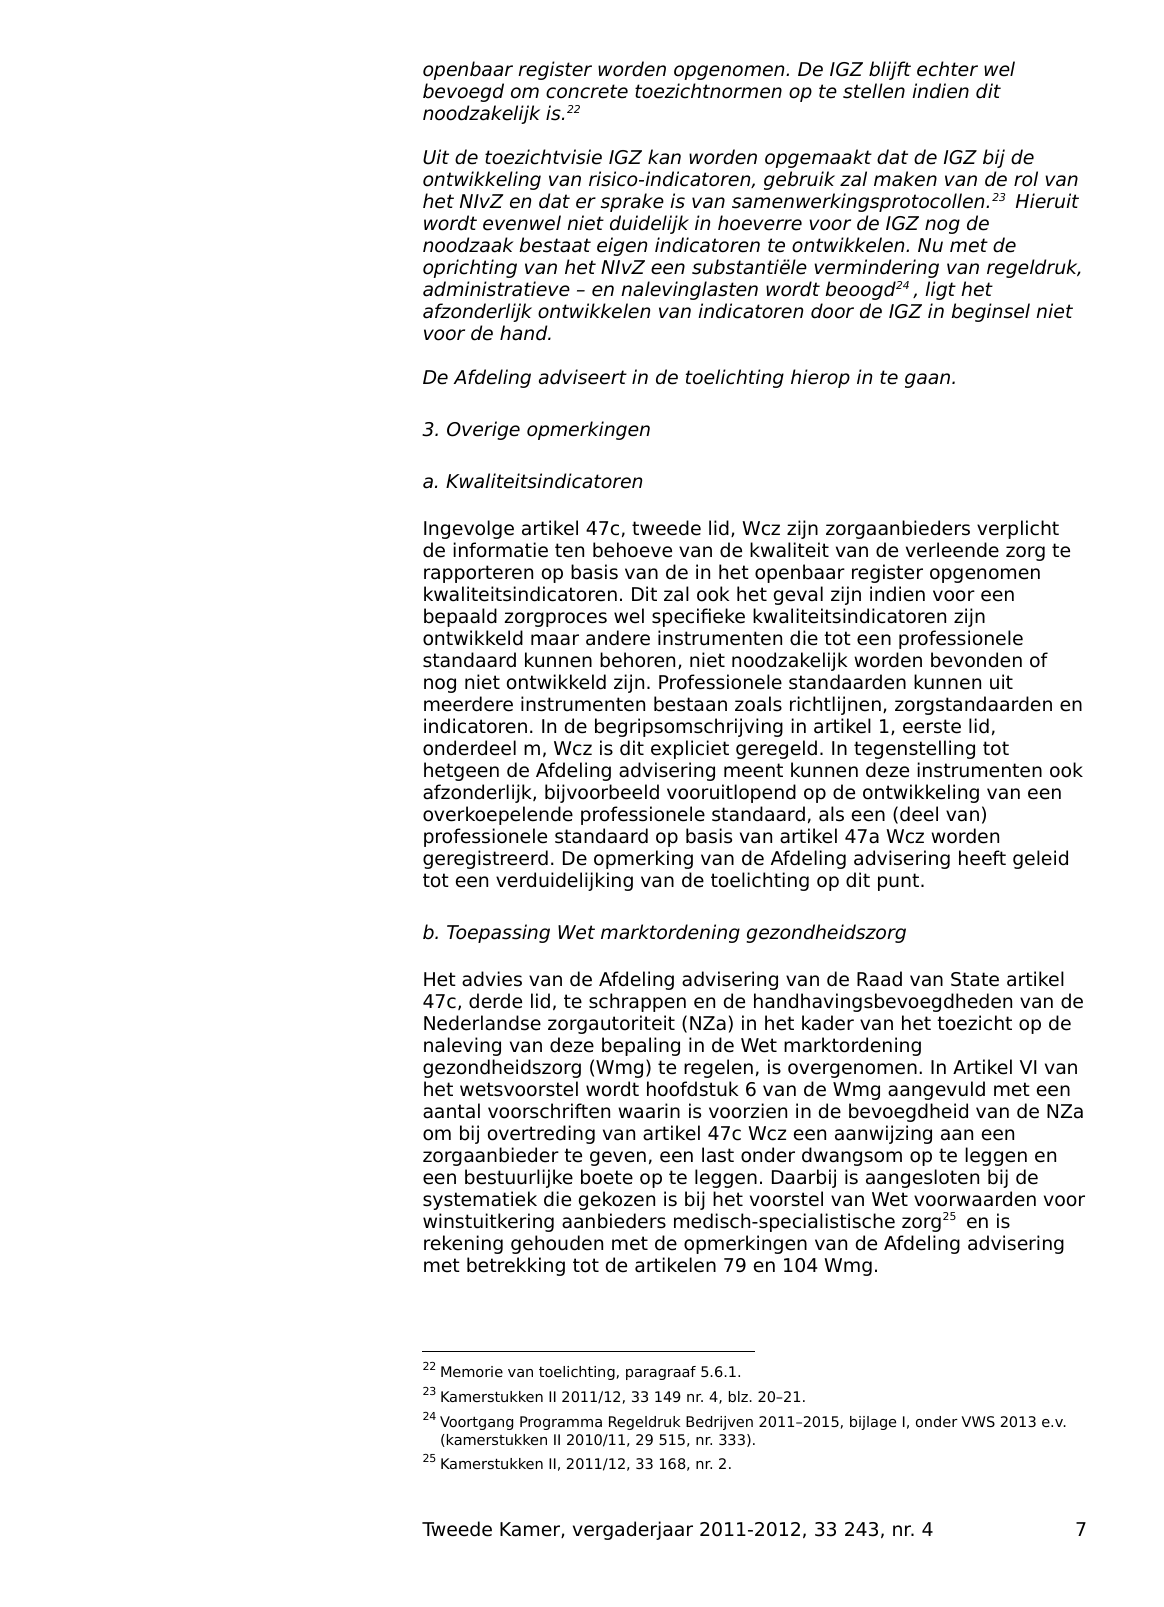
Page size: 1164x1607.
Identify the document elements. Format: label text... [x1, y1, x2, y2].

text Uit de toezichtvisie IGZ kan worden opgemaakt dat de IGZ bij de ontwikkeling van risico-indicatoren, gebruik zal maken van de rol van het NIvZ en dat er sprake is van samenwerkingsprotocollen. Hieruit wordt evenwel niet duidelijk in hoeverre voor de IGZ nog de noodzaak bestaat eigen indicatoren te ontwikkelen. Nu met de oprichting van het NIvZ een substantiële vermindering van regeldruk, administratieve – en nalevinglasten wordt beoogd, ligt het afzonderlijk ontwikkelen van indicatoren door de IGZ in beginsel niet voor de hand. [422, 147, 1087, 345]
text Kamerstukken II 2011/12, 33 149 nr. 4, blz. 20–21. [422, 1385, 1087, 1407]
text Het advies van de Afdeling advisering van de Raad van State artikel 47c, derde lid, te schrappen en de handhavingsbevoegdheden van de Nederlandse zorgautoriteit (NZa) in het kader van het toezicht op de naleving van deze bepaling in de Wet marktordening gezondheidszorg (Wmg) te regelen, is overgenomen. In Artikel VI van het wetsvoorstel wordt hoofdstuk 6 van de Wmg aangevuld met een aantal voorschriften waarin is voorzien in de bevoegdheid van de NZa om bij overtreding van artikel 47c Wcz een aanwijzing aan een zorgaanbieder te geven, een last onder dwangsom op te leggen en een bestuurlijke boete op te leggen. Daarbij is aangesloten bij de systematiek die gekozen is bij het voorstel van Wet voorwaarden voor winstuitkering aanbieders medisch-specialistische zorg en is rekening gehouden met de opmerkingen van de Afdeling advisering met betrekking tot de artikelen 79 en 104 Wmg. [422, 969, 1087, 1276]
subtitle a. Kwaliteitsindicatoren [422, 471, 1087, 493]
text Kamerstukken II, 2011/12, 33 168, nr. 2. [422, 1452, 1087, 1474]
text openbaar register worden opgenomen. De IGZ blijft echter wel bevoegd om concrete toezichtnormen op te stellen indien dit noodzakelijk is. [422, 59, 1087, 125]
subtitle 3. Overige opmerkingen [422, 419, 1087, 441]
subtitle b. Toepassing Wet marktordening gezondheidszorg [422, 922, 1087, 944]
text Ingevolge artikel 47c, tweede lid, Wcz zijn zorgaanbieders verplicht de informatie ten behoeve van de kwaliteit van de verleende zorg te rapporteren op basis van de in het openbaar register opgenomen kwaliteitsindicatoren. Dit zal ook het geval zijn indien voor een bepaald zorgproces wel specifieke kwaliteitsindicatoren zijn ontwikkeld maar andere instrumenten die tot een professionele standaard kunnen behoren, niet noodzakelijk worden bevonden of nog niet ontwikkeld zijn. Professionele standaarden kunnen uit meerdere instrumenten bestaan zoals richtlijnen, zorgstandaarden en indicatoren. In de begripsomschrijving in artikel 1, eerste lid, onderdeel m, Wcz is dit expliciet geregeld. In tegenstelling tot hetgeen de Afdeling advisering meent kunnen deze instrumenten ook afzonderlijk, bijvoorbeeld vooruitlopend op de ontwikkeling van een overkoepelende professionele standaard, als een (deel van) professionele standaard op basis van artikel 47a Wcz worden geregistreerd. De opmerking van de Afdeling advisering heeft geleid tot een verduidelijking van de toelichting op dit punt. [422, 518, 1087, 892]
text Voortgang Programma Regeldruk Bedrijven 2011–2015, bijlage I, onder VWS 2013 e.v. (kamerstukken II 2010/11, 29 515, nr. 333). [422, 1410, 1087, 1449]
text De Afdeling adviseert in de toelichting hierop in te gaan. [422, 367, 1087, 389]
text Memorie van toelichting, paragraaf 5.6.1. [422, 1360, 1087, 1382]
